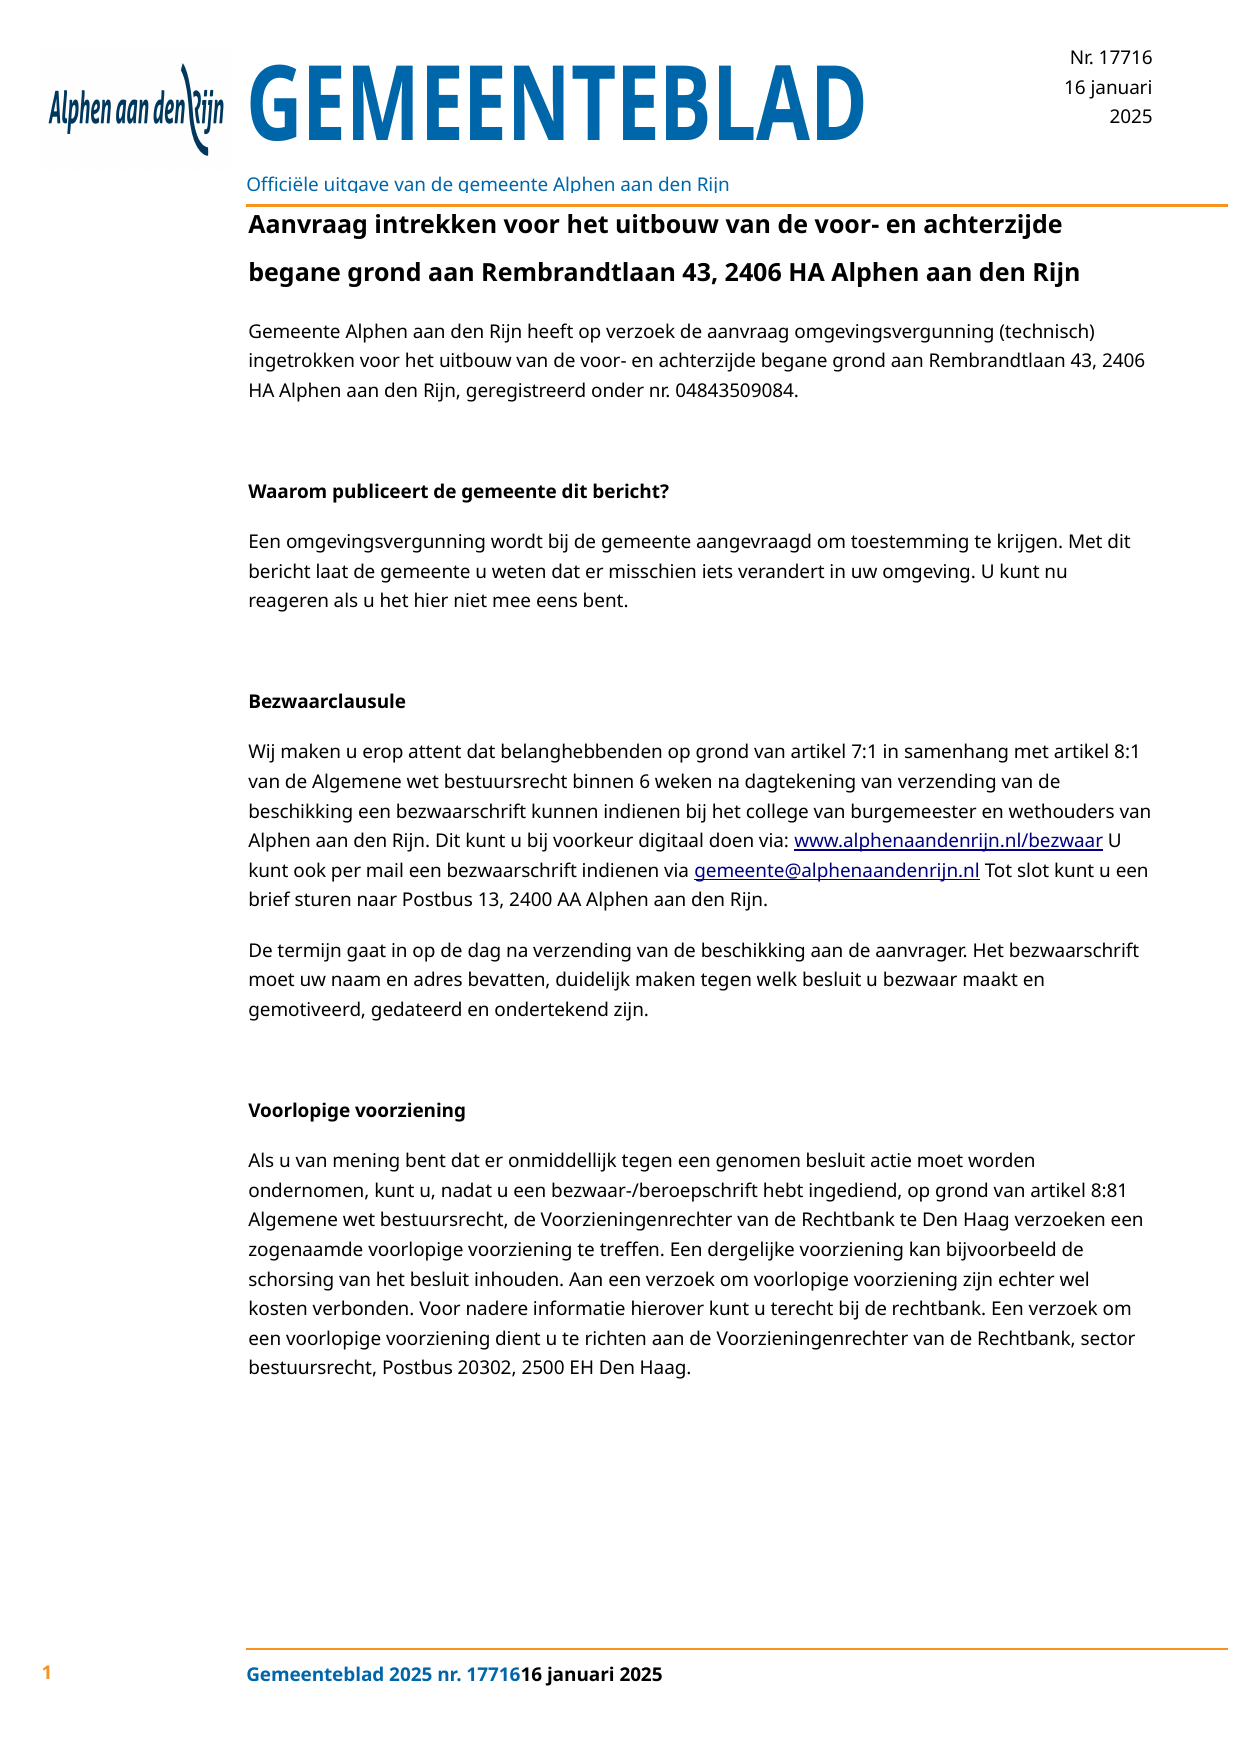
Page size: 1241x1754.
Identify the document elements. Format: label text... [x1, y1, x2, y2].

text De termijn gaat in op de dag na verzending van de beschikking aan de aanvrager. Het bezwaarschrift moet uw naam en adres bevatten, duidelijk maken tegen welk besluit u bezwaar maakt en gemotiveerd, gedateerd en ondertekend zijn. [248, 937, 1152, 1022]
text Aanvraag intrekken voor het uitbouw van de voor- en achterzijde begane grond aan Rembrandtlaan 43, 2406 HA Alphen aan den Rijn [248, 207, 1152, 288]
text Bezwaarclausule [248, 688, 1152, 714]
text Als u van mening bent dat er onmiddellijk tegen een genomen besluit actie moet worden ondernomen, kunt u, nadat u een bezwaar-/beroepschrift hebt ingediend, op grond van artikel 8:81 Algemene wet bestuursrecht, de Voorzieningenrechter van de Rechtbank te Den Haag verzoeken een zogenaamde voorlopige voorziening te treffen. Een dergelijke voorziening kan bijvoorbeeld de schorsing van het besluit inhouden. Aan een verzoek om voorlopige voorziening zijn echter wel kosten verbonden. Voor nadere informatie hierover kunt u terecht bij de rechtbank. Een verzoek om een voorlopige voorziening dient u te richten aan de Voorzieningenrechter van de Rechtbank, sector bestuursrecht, Postbus 20302, 2500 EH Den Haag. [248, 1147, 1152, 1380]
text Gemeente Alphen aan den Rijn heeft op verzoek de aanvraag omgevingsvergunning (technisch) ingetrokken voor het uitbouw van de voor- en achterzijde begane grond aan Rembrandtlaan 43, 2406 HA Alphen aan den Rijn, geregistreerd onder nr. 04843509084. [248, 318, 1152, 403]
text Waarom publiceert de gemeente dit bericht? [248, 478, 1152, 504]
picture [41, 47, 231, 172]
text Voorlopige voorziening [248, 1097, 1152, 1123]
text Een omgevingsvergunning wordt bij de gemeente aangevraagd om toestemming te krijgen. Met dit bericht laat de gemeente u weten dat er misschien iets verandert in uw omgeving. U kunt nu reageren als u het hier niet mee eens bent. [248, 528, 1152, 613]
text Wij maken u erop attent dat belanghebbenden op grond van artikel 7:1 in samenhang met artikel 8:1 van de Algemene wet bestuursrecht binnen 6 weken na dagtekening van verzending van de beschikking een bezwaarschrift kunnen indienen bij het college van burgemeester en wethouders van Alphen aan den Rijn. Dit kunt u bij voorkeur digitaal doen via: www.alphenaandenrijn.nl/bezwaar U kunt ook per mail een bezwaarschrift indienen via gemeente@alphenaandenrijn.nl Tot slot kunt u een brief sturen naar Postbus 13, 2400 AA Alphen aan den Rijn. [248, 739, 1152, 912]
